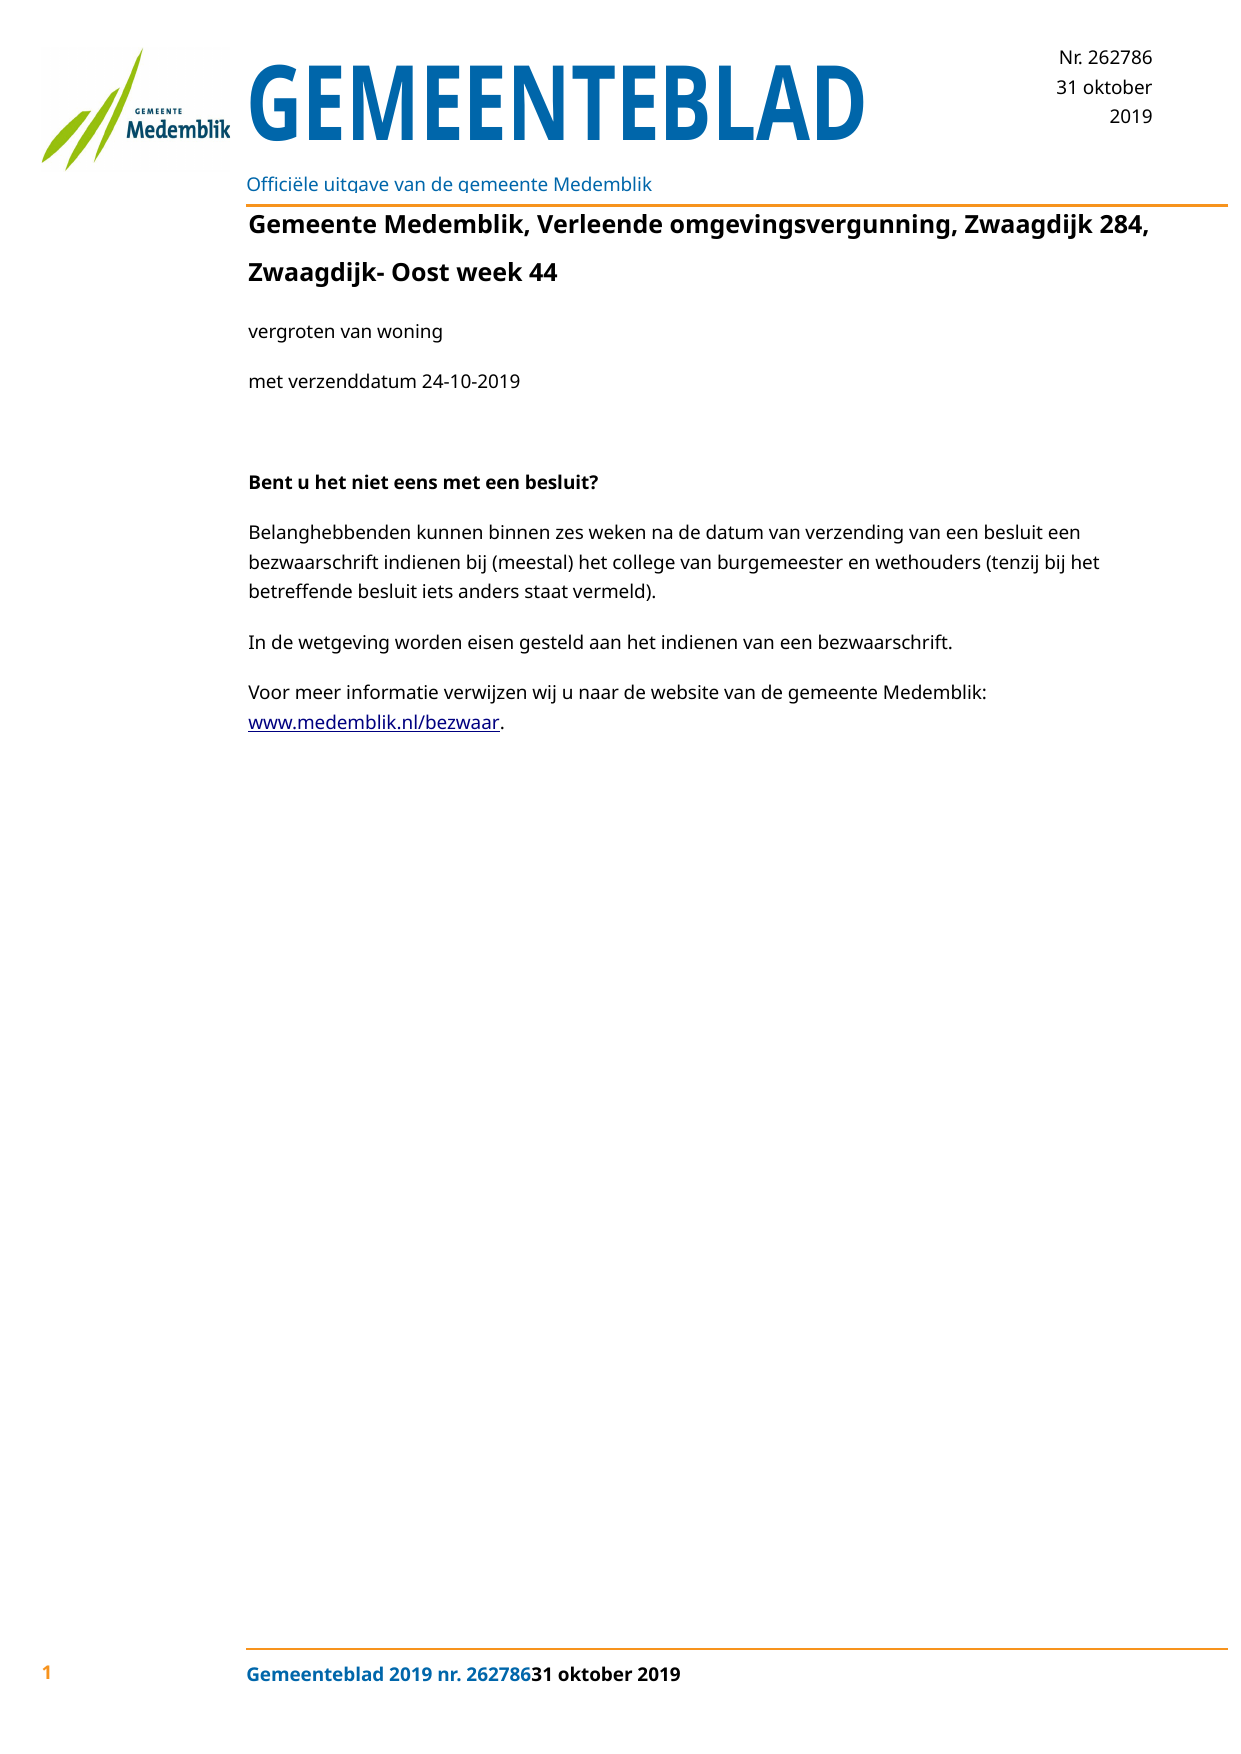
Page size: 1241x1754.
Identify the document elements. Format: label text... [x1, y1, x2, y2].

text Gemeente Medemblik, Verleende omgevingsvergunning, Zwaagdijk 284, Zwaagdijk- Oost week 44 [248, 207, 1152, 288]
text Belanghebbenden kunnen binnen zes weken na de datum van verzending van een besluit een bezwaarschrift indienen bij (meestal) het college van burgemeester en wethouders (tenzij bij het betreffende besluit iets anders staat vermeld). [248, 519, 1152, 604]
picture [41, 47, 231, 172]
text met verzenddatum 24-10-2019 [248, 368, 1152, 394]
text In de wetgeving worden eisen gesteld aan het indienen van een bezwaarschrift. [248, 629, 1152, 655]
text vergroten van woning [248, 318, 1152, 344]
text Bent u het niet eens met een besluit? [248, 469, 1152, 495]
text Voor meer informatie verwijzen wij u naar de website van de gemeente Medemblik: www.medemblik.nl/bezwaar. [248, 679, 1152, 735]
